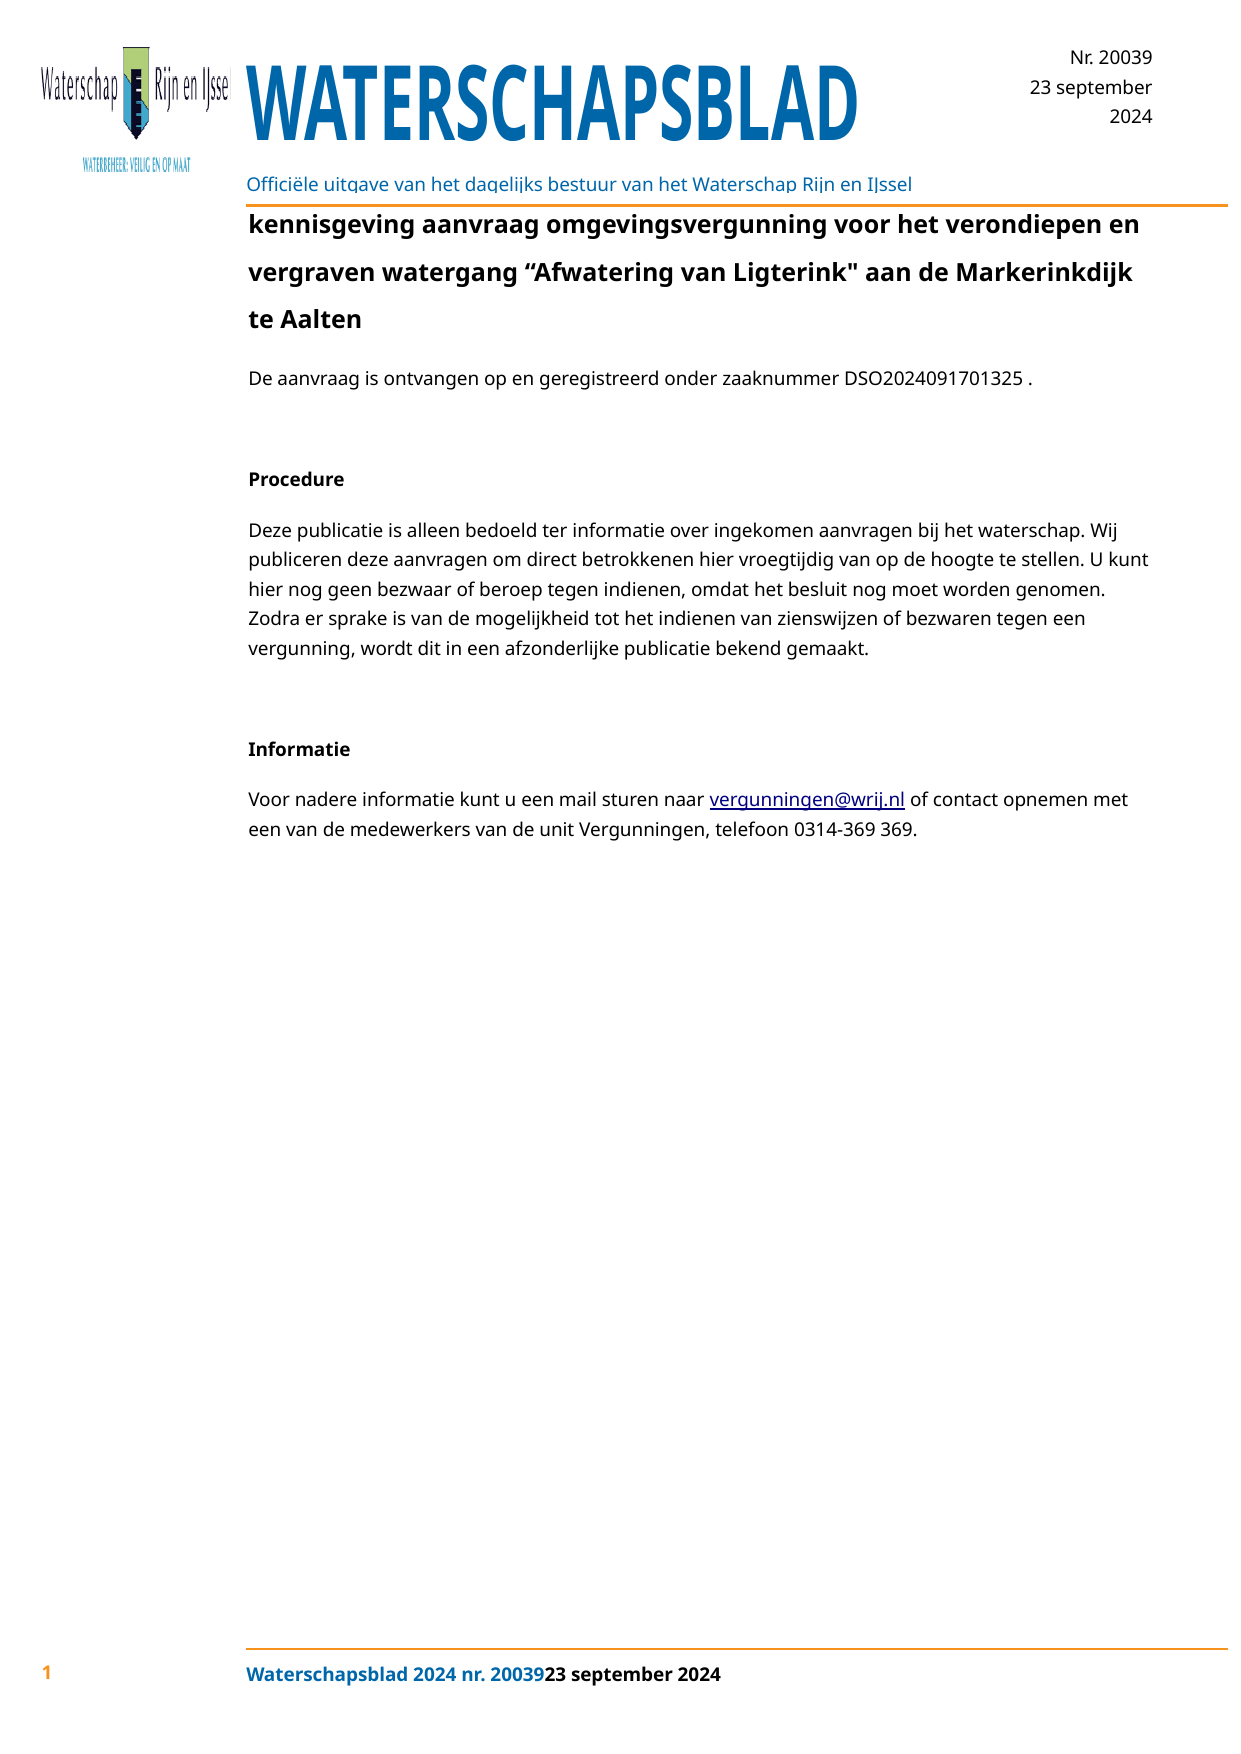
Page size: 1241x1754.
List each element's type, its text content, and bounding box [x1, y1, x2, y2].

text Voor nadere informatie kunt u een mail sturen naar vergunningen@wrij.nl of contact opnemen met een van de medewerkers van de unit Vergunningen, telefoon 0314-369 369. [248, 786, 1152, 842]
text De aanvraag is ontvangen op en geregistreerd onder zaaknummer DSO2024091701325 . [248, 366, 1152, 391]
text Informatie [248, 736, 1152, 762]
picture [41, 47, 231, 172]
text Procedure [248, 466, 1152, 492]
text Deze publicatie is alleen bedoeld ter informatie over ingekomen aanvragen bij het waterschap. Wij publiceren deze aanvragen om direct betrokkenen hier vroegtijdig van op de hoogte te stellen. U kunt hier nog geen bezwaar of beroep tegen indienen, omdat het besluit nog moet worden genomen. Zodra er sprake is van de mogelijkheid tot het indienen van zienswijzen of bezwaren tegen een vergunning, wordt dit in een afzonderlijke publicatie bekend gemaakt. [248, 517, 1152, 661]
text kennisgeving aanvraag omgevingsvergunning voor het verondiepen en vergraven watergang “Afwatering van Ligterink" aan de Markerinkdijk te Aalten [248, 207, 1152, 336]
